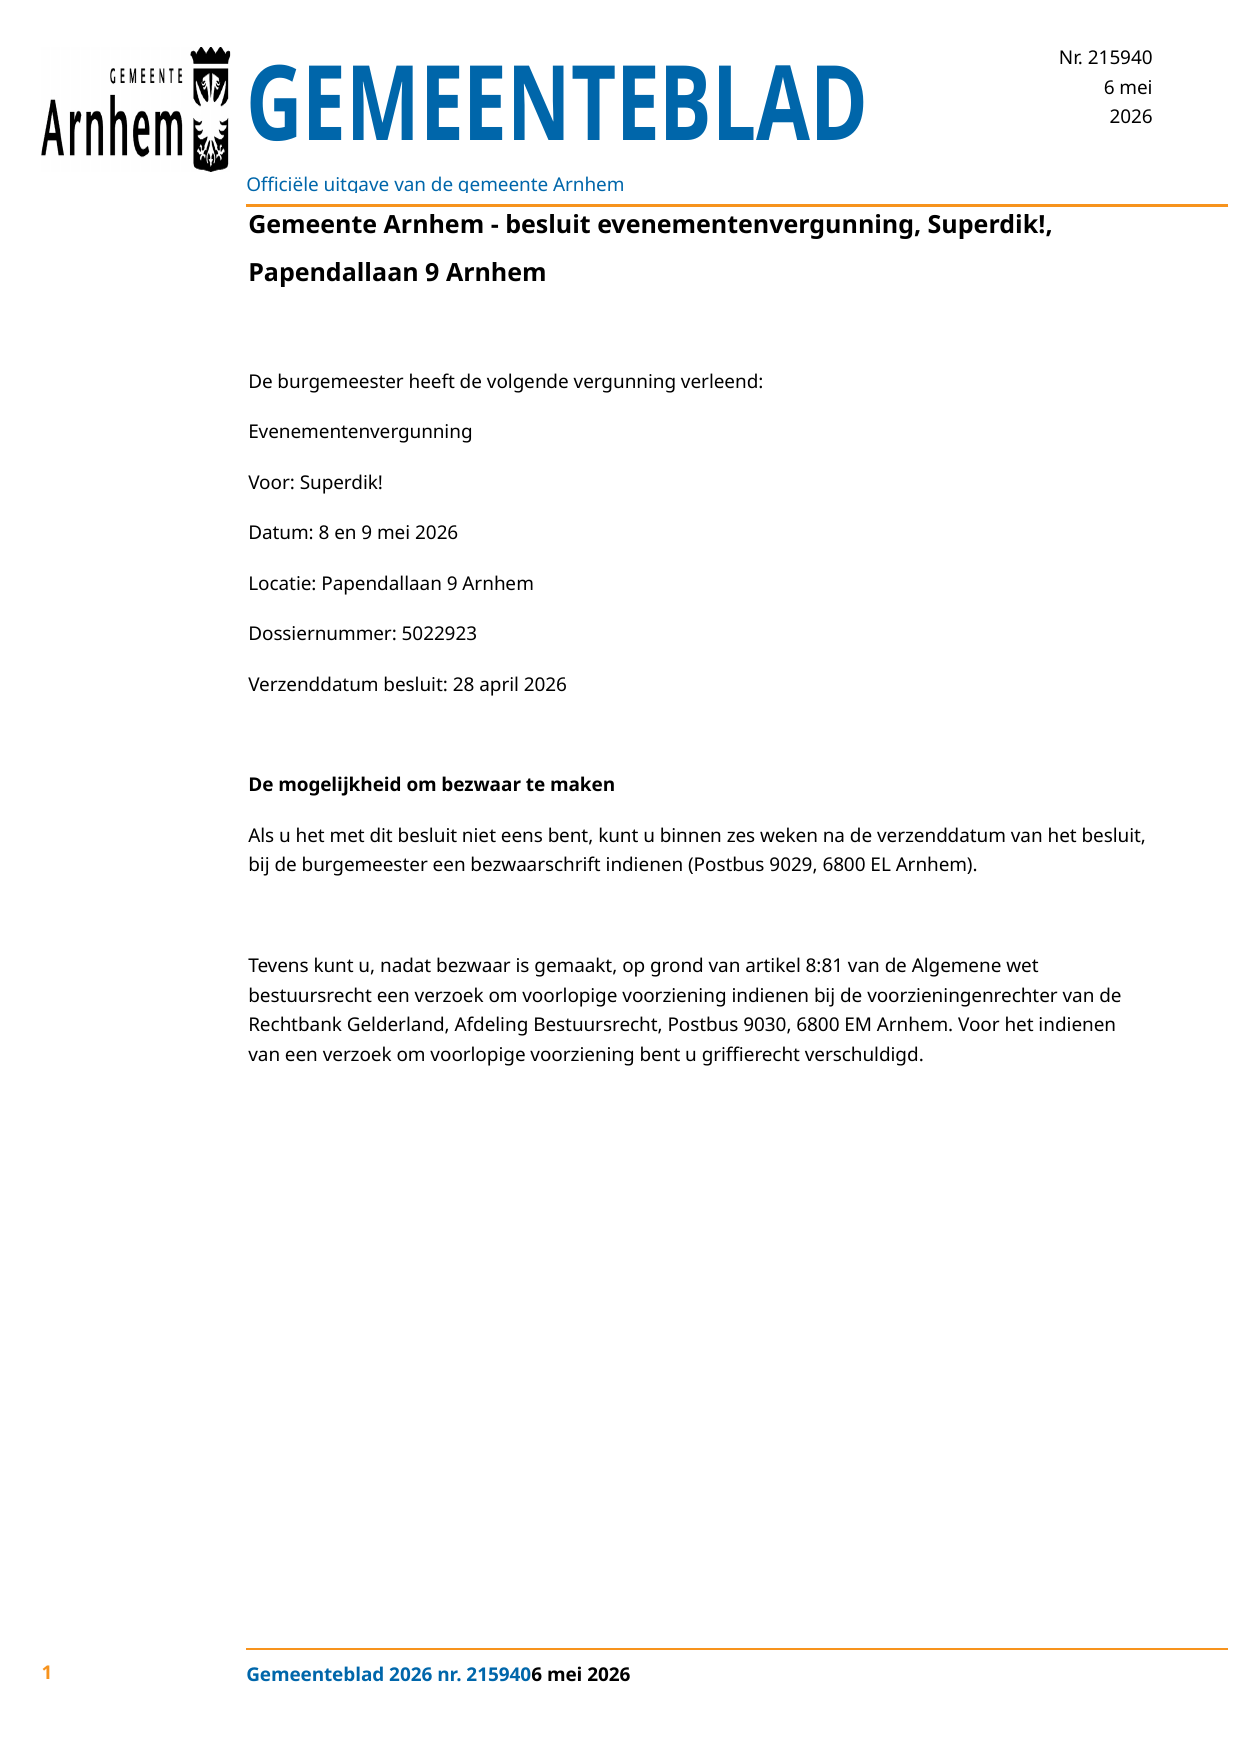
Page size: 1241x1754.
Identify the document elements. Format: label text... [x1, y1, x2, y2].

text De burgemeester heeft de volgende vergunning verleend: [248, 368, 1152, 394]
text Gemeente Arnhem - besluit evenementenvergunning, Superdik!, Papendallaan 9 Arnhem [248, 207, 1152, 288]
text Voor: Superdik! [248, 469, 1152, 495]
text Dossiernummer: 5022923 [248, 620, 1152, 646]
text Datum: 8 en 9 mei 2026 [248, 519, 1152, 545]
text Verzenddatum besluit: 28 april 2026 [248, 671, 1152, 697]
text Als u het met dit besluit niet eens bent, kunt u binnen zes weken na de verzenddatum van het besluit, bij de burgemeester een bezwaarschrift indienen (Postbus 9029, 6800 EL Arnhem). [248, 822, 1152, 877]
text Evenementenvergunning [248, 419, 1152, 444]
picture [41, 47, 231, 172]
text Locatie: Papendallaan 9 Arnhem [248, 570, 1152, 596]
text De mogelijkheid om bezwaar te maken [248, 772, 1152, 797]
text Tevens kunt u, nadat bezwaar is gemaakt, op grond van artikel 8:81 van de Algemene wet bestuursrecht een verzoek om voorlopige voorziening indienen bij de voorzieningenrechter van de Rechtbank Gelderland, Afdeling Bestuursrecht, Postbus 9030, 6800 EM Arnhem. Voor het indienen van een verzoek om voorlopige voorziening bent u griffierecht verschuldigd. [248, 952, 1152, 1067]
